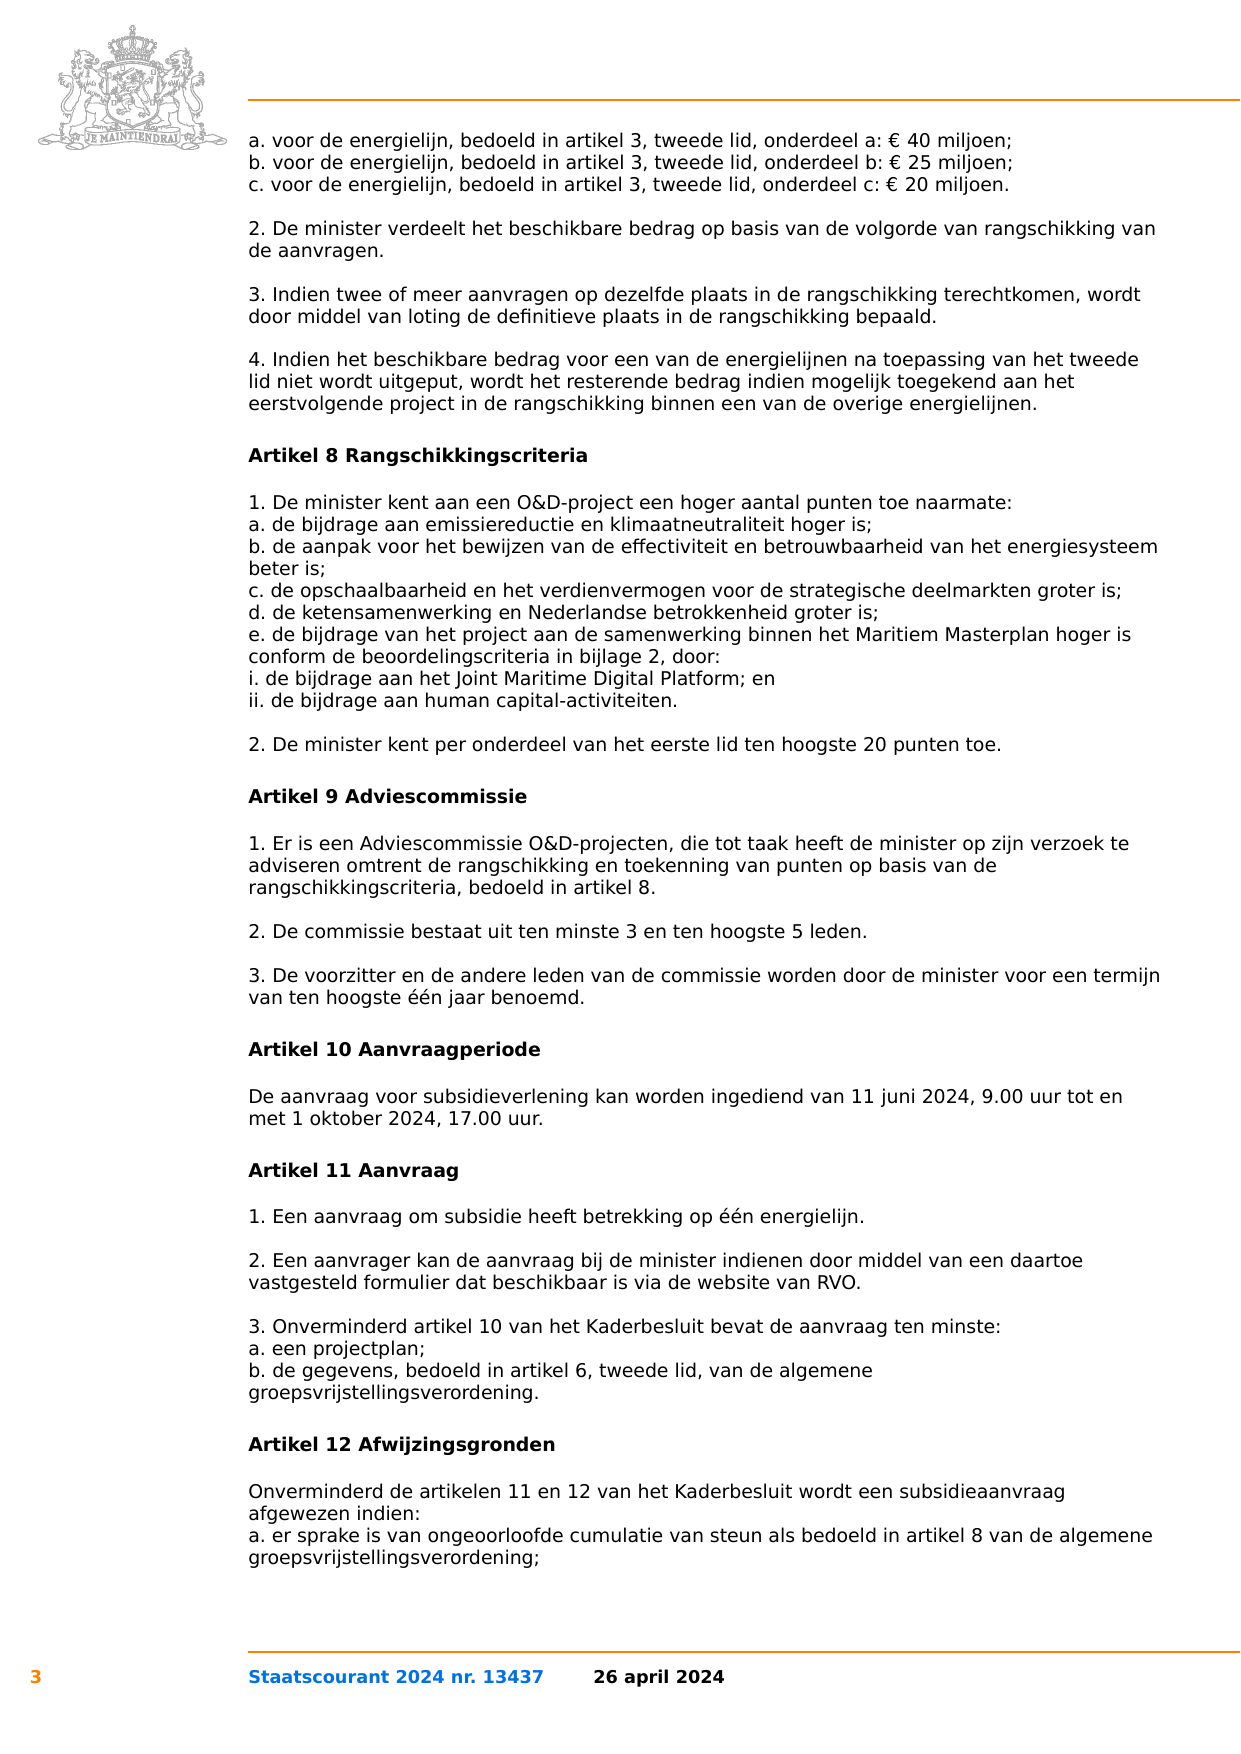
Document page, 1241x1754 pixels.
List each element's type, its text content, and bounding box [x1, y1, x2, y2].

subtitle Artikel 12 Afwijzingsgronden [248, 1434, 1163, 1456]
subtitle Artikel 10 Aanvraagperiode [248, 1038, 1163, 1061]
text 3. De voorzitter en de andere leden van de commissie worden door de minister voor een termijn van ten hoogste één jaar benoemd. [248, 964, 1163, 1008]
text 1. Er is een Adviescommissie O&D-projecten, die tot taak heeft de minister op zijn verzoek te adviseren omtrent de rangschikking en toekenning van punten op basis van de rangschikkingscriteria, bedoeld in artikel 8. [248, 833, 1163, 899]
text 2. De minister verdeelt het beschikbare bedrag op basis van de volgorde van rangschikking van de aanvragen. [248, 218, 1163, 262]
text 2. Een aanvrager kan de aanvraag bij de minister indienen door middel van een daartoe vastgesteld formulier dat beschikbaar is via de website van RVO. [248, 1250, 1163, 1294]
text b. de gegevens, bedoeld in artikel 6, tweede lid, van de algemene groepsvrijstellingsverordening. [248, 1360, 1163, 1404]
text a. er sprake is van ongeoorloofde cumulatie van steun als bedoeld in artikel 8 van de algemene groepsvrijstellingsverordening; [248, 1525, 1163, 1569]
text 4. Indien het beschikbare bedrag voor een van de energielijnen na toepassing van het tweede lid niet wordt uitgeput, wordt het resterende bedrag indien mogelijk toegekend aan het eerstvolgende project in de rangschikking binnen een van de overige energielijnen. [248, 349, 1163, 415]
text 3. Onverminderd artikel 10 van het Kaderbesluit bevat de aanvraag ten minste: [248, 1316, 1163, 1338]
text a. de bijdrage aan emissiereductie en klimaatneutraliteit hoger is; [248, 514, 1163, 536]
picture [38, 25, 227, 150]
text b. voor de energielijn, bedoeld in artikel 3, tweede lid, onderdeel b: € 25 miljoen; [248, 152, 1163, 174]
text a. een projectplan; [248, 1338, 1163, 1360]
text b. de aanpak voor het bewijzen van de effectiviteit en betrouwbaarheid van het energiesysteem beter is; [248, 536, 1163, 580]
subtitle Artikel 11 Aanvraag [248, 1159, 1163, 1181]
text 1. De minister kent aan een O&D-project een hoger aantal punten toe naarmate: [248, 492, 1163, 514]
text ii. de bijdrage aan human capital-activiteiten. [248, 690, 1163, 712]
subtitle Artikel 8 Rangschikkingscriteria [248, 445, 1163, 467]
text 1. Een aanvraag om subsidie heeft betrekking op één energielijn. [248, 1206, 1163, 1228]
text i. de bijdrage aan het Joint Maritime Digital Platform; en [248, 668, 1163, 690]
text 3. Indien twee of meer aanvragen op dezelfde plaats in de rangschikking terechtkomen, wordt door middel van loting de definitieve plaats in de rangschikking bepaald. [248, 283, 1163, 327]
text c. voor de energielijn, bedoeld in artikel 3, tweede lid, onderdeel c: € 20 miljoen. [248, 174, 1163, 196]
text d. de ketensamenwerking en Nederlandse betrokkenheid groter is; [248, 602, 1163, 624]
text 2. De minister kent per onderdeel van het eerste lid ten hoogste 20 punten toe. [248, 734, 1163, 756]
text a. voor de energielijn, bedoeld in artikel 3, tweede lid, onderdeel a: € 40 miljoen; [248, 130, 1163, 152]
text De aanvraag voor subsidieverlening kan worden ingediend van 11 juni 2024, 9.00 uur tot en met 1 oktober 2024, 17.00 uur. [248, 1086, 1163, 1129]
subtitle Artikel 9 Adviescommissie [248, 786, 1163, 808]
text e. de bijdrage van het project aan de samenwerking binnen het Maritiem Masterplan hoger is conform de beoordelingscriteria in bijlage 2, door: [248, 624, 1163, 668]
text Onverminderd de artikelen 11 en 12 van het Kaderbesluit wordt een subsidieaanvraag afgewezen indien: [248, 1481, 1163, 1525]
text c. de opschaalbaarheid en het verdienvermogen voor de strategische deelmarkten groter is; [248, 580, 1163, 602]
text 2. De commissie bestaat uit ten minste 3 en ten hoogste 5 leden. [248, 921, 1163, 943]
